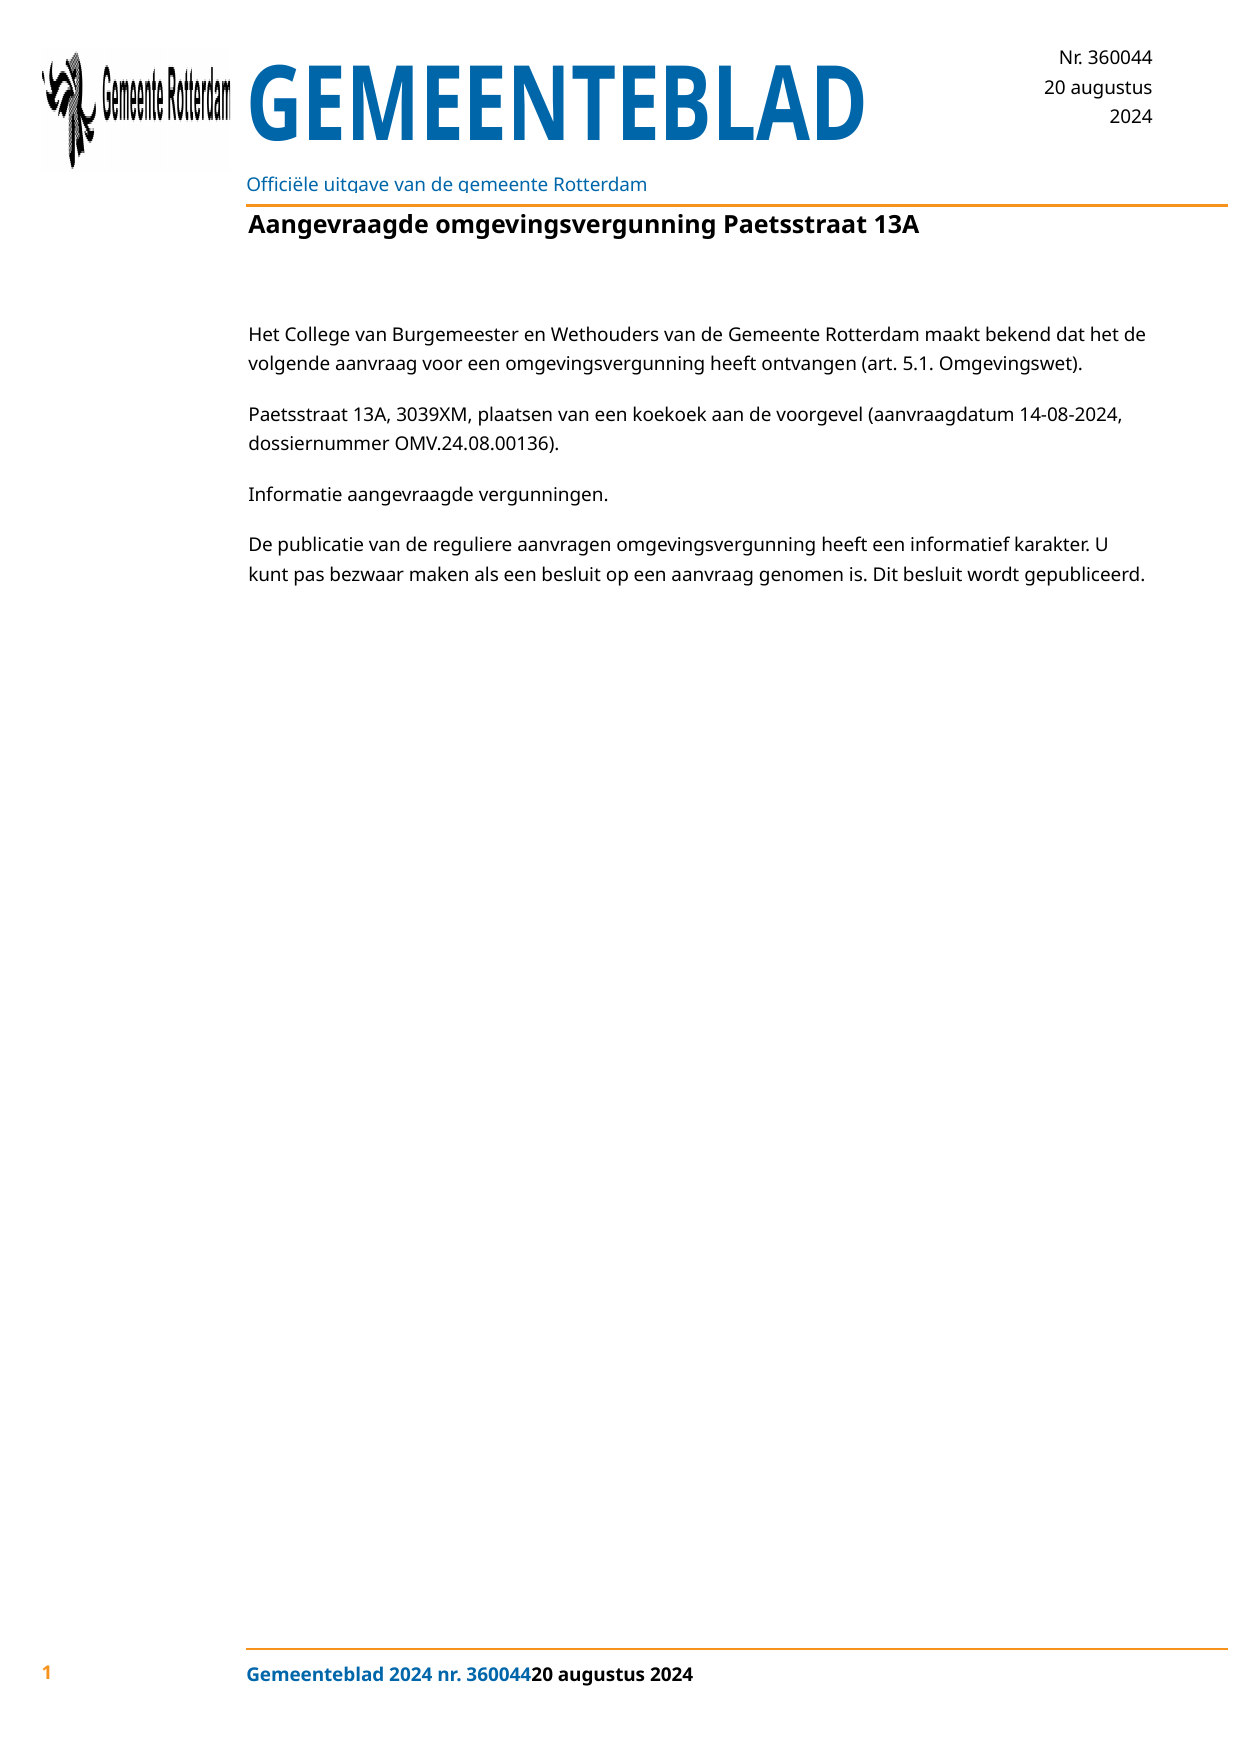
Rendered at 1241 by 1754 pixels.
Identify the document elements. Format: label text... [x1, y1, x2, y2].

text Informatie aangevraagde vergunningen. [248, 481, 1152, 506]
text Aangevraagde omgevingsvergunning Paetsstraat 13A [248, 207, 1152, 241]
text Het College van Burgemeester en Wethouders van de Gemeente Rotterdam maakt bekend dat het de volgende aanvraag voor een omgevingsvergunning heeft ontvangen (art. 5.1. Omgevingswet). [248, 321, 1152, 376]
picture [41, 47, 231, 172]
text De publicatie van de reguliere aanvragen omgevingsvergunning heeft een informatief karakter. U kunt pas bezwaar maken als een besluit op een aanvraag genomen is. Dit besluit wordt gepubliceerd. [248, 531, 1152, 586]
text Paetsstraat 13A, 3039XM, plaatsen van een koekoek aan de voorgevel (aanvraagdatum 14-08-2024, dossiernummer OMV.24.08.00136). [248, 401, 1152, 456]
